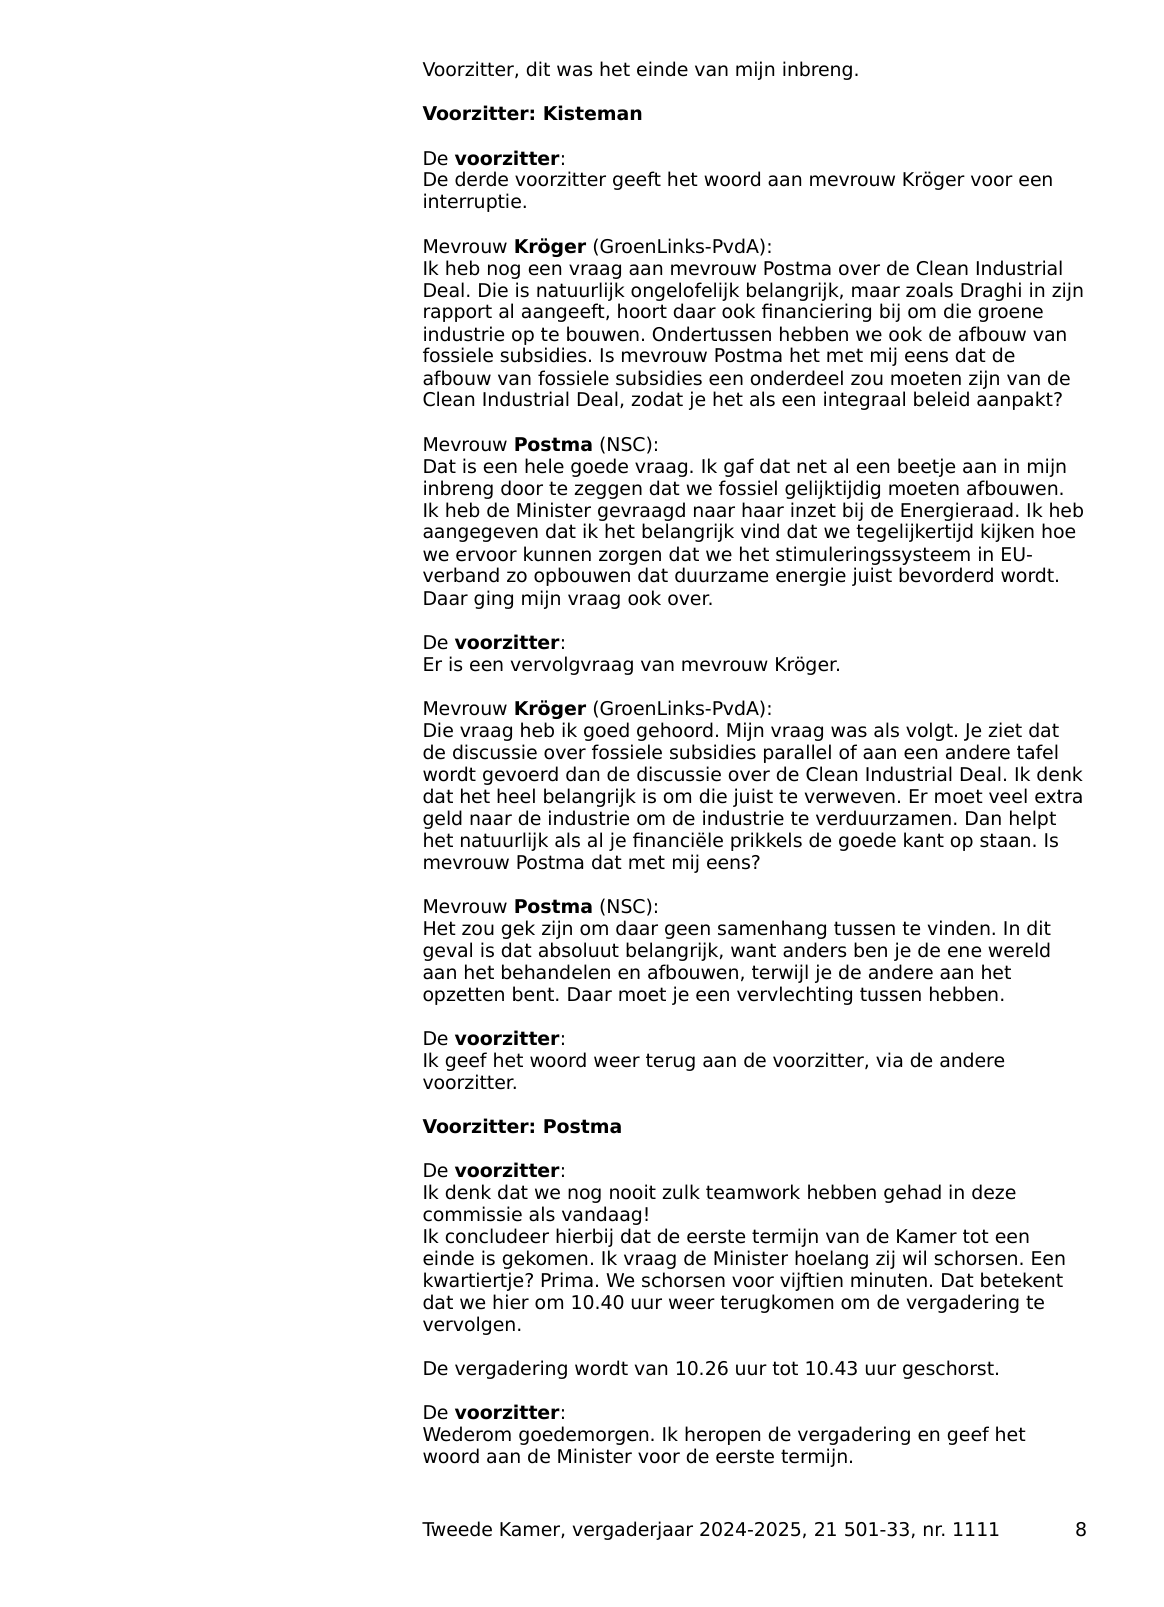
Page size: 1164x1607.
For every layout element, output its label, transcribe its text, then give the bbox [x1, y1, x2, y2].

subtitle Voorzitter: Kisteman [422, 103, 1087, 125]
text Mevrouw Postma (NSC): [422, 896, 1087, 918]
text Ik denk dat we nog nooit zulk teamwork hebben gehad in deze commissie als vandaag! [422, 1182, 1087, 1226]
text De vergadering wordt van 10.26 uur tot 10.43 uur geschorst. [422, 1358, 1087, 1380]
text Voorzitter, dit was het einde van mijn inbreng. [422, 59, 1087, 81]
text De voorzitter: [422, 632, 1087, 653]
text Wederom goedemorgen. Ik heropen de vergadering en geef het woord aan de Minister voor de eerste termijn. [422, 1424, 1087, 1468]
text Ik heb nog een vraag aan mevrouw Postma over de Clean Industrial Deal. Die is natuurlijk ongelofelijk belangrijk, maar zoals Draghi in zijn rapport al aangeeft, hoort daar ook financiering bij om die groene industrie op te bouwen. Ondertussen hebben we ook de afbouw van fossiele subsidies. Is mevrouw Postma het met mij eens dat de afbouw van fossiele subsidies een onderdeel zou moeten zijn van de Clean Industrial Deal, zodat je het als een integraal beleid aanpakt? [422, 257, 1087, 411]
text Dat is een hele goede vraag. Ik gaf dat net al een beetje aan in mijn inbreng door te zeggen dat we fossiel gelijktijdig moeten afbouwen. Ik heb de Minister gevraagd naar haar inzet bij de Energieraad. Ik heb aangegeven dat ik het belangrijk vind dat we tegelijkertijd kijken hoe we ervoor kunnen zorgen dat we het stimuleringssysteem in EU-verband zo opbouwen dat duurzame energie juist bevorderd wordt. Daar ging mijn vraag ook over. [422, 456, 1087, 609]
text Mevrouw Kröger (GroenLinks-PvdA): [422, 698, 1087, 720]
text De derde voorzitter geeft het woord aan mevrouw Kröger voor een interruptie. [422, 169, 1087, 213]
text De voorzitter: [422, 1160, 1087, 1182]
text Die vraag heb ik goed gehoord. Mijn vraag was als volgt. Je ziet dat de discussie over fossiele subsidies parallel of aan een andere tafel wordt gevoerd dan de discussie over de Clean Industrial Deal. Ik denk dat het heel belangrijk is om die juist te verweven. Er moet veel extra geld naar de industrie om de industrie te verduurzamen. Dan helpt het natuurlijk als al je financiële prikkels de goede kant op staan. Is mevrouw Postma dat met mij eens? [422, 720, 1087, 873]
text Er is een vervolgvraag van mevrouw Kröger. [422, 653, 1087, 676]
subtitle Voorzitter: Postma [422, 1116, 1087, 1138]
text Mevrouw Postma (NSC): [422, 433, 1087, 456]
text Ik geef het woord weer terug aan de voorzitter, via de andere voorzitter. [422, 1050, 1087, 1094]
text Mevrouw Kröger (GroenLinks-PvdA): [422, 236, 1087, 257]
text De voorzitter: [422, 1402, 1087, 1424]
text Ik concludeer hierbij dat de eerste termijn van de Kamer tot een einde is gekomen. Ik vraag de Minister hoelang zij wil schorsen. Een kwartiertje? Prima. We schorsen voor vijftien minuten. Dat betekent dat we hier om 10.40 uur weer terugkomen om de vergadering te vervolgen. [422, 1226, 1087, 1336]
text Het zou gek zijn om daar geen samenhang tussen te vinden. In dit geval is dat absoluut belangrijk, want anders ben je de ene wereld aan het behandelen en afbouwen, terwijl je de andere aan het opzetten bent. Daar moet je een vervlechting tussen hebben. [422, 918, 1087, 1006]
text De voorzitter: [422, 1028, 1087, 1050]
text De voorzitter: [422, 147, 1087, 169]
